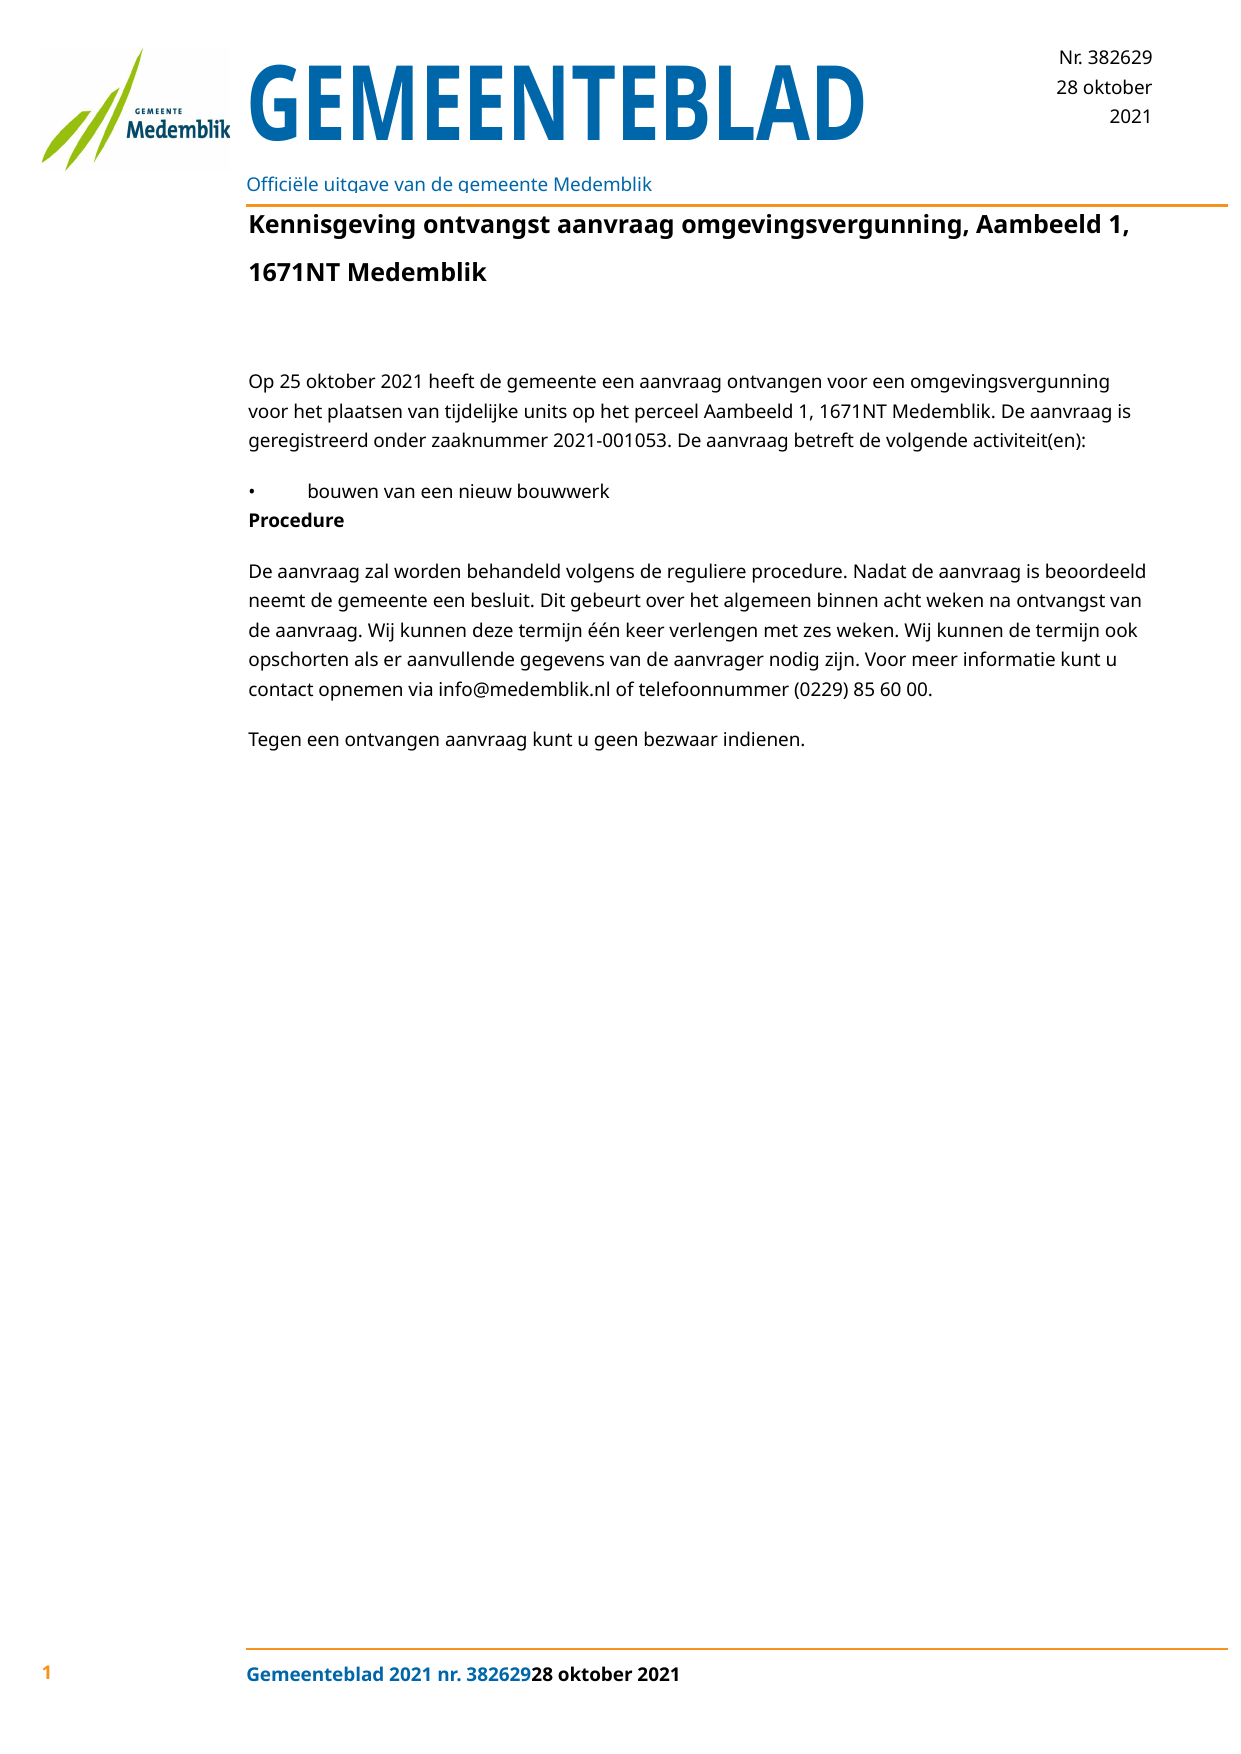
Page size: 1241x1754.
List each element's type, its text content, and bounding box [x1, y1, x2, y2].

text Tegen een ontvangen aanvraag kunt u geen bezwaar indienen. [248, 727, 1152, 752]
list bouwen van een nieuw bouwwerk [248, 478, 1152, 504]
text Kennisgeving ontvangst aanvraag omgevingsvergunning, Aambeeld 1, 1671NT Medemblik [248, 207, 1152, 288]
text Op 25 oktober 2021 heeft de gemeente een aanvraag ontvangen voor een omgevingsvergunning voor het plaatsen van tijdelijke units op het perceel Aambeeld 1, 1671NT Medemblik. De aanvraag is geregistreerd onder zaaknummer 2021-001053. De aanvraag betreft de volgende activiteit(en): [248, 368, 1152, 453]
picture [41, 47, 231, 172]
text Procedure [248, 507, 1152, 533]
text De aanvraag zal worden behandeld volgens de reguliere procedure. Nadat de aanvraag is beoordeeld neemt de gemeente een besluit. Dit gebeurt over het algemeen binnen acht weken na ontvangst van de aanvraag. Wij kunnen deze termijn één keer verlengen met zes weken. Wij kunnen de termijn ook opschorten als er aanvullende gegevens van de aanvrager nodig zijn. Voor meer informatie kunt u contact opnemen via info@medemblik.nl of telefoonnummer (0229) 85 60 00. [248, 558, 1152, 702]
